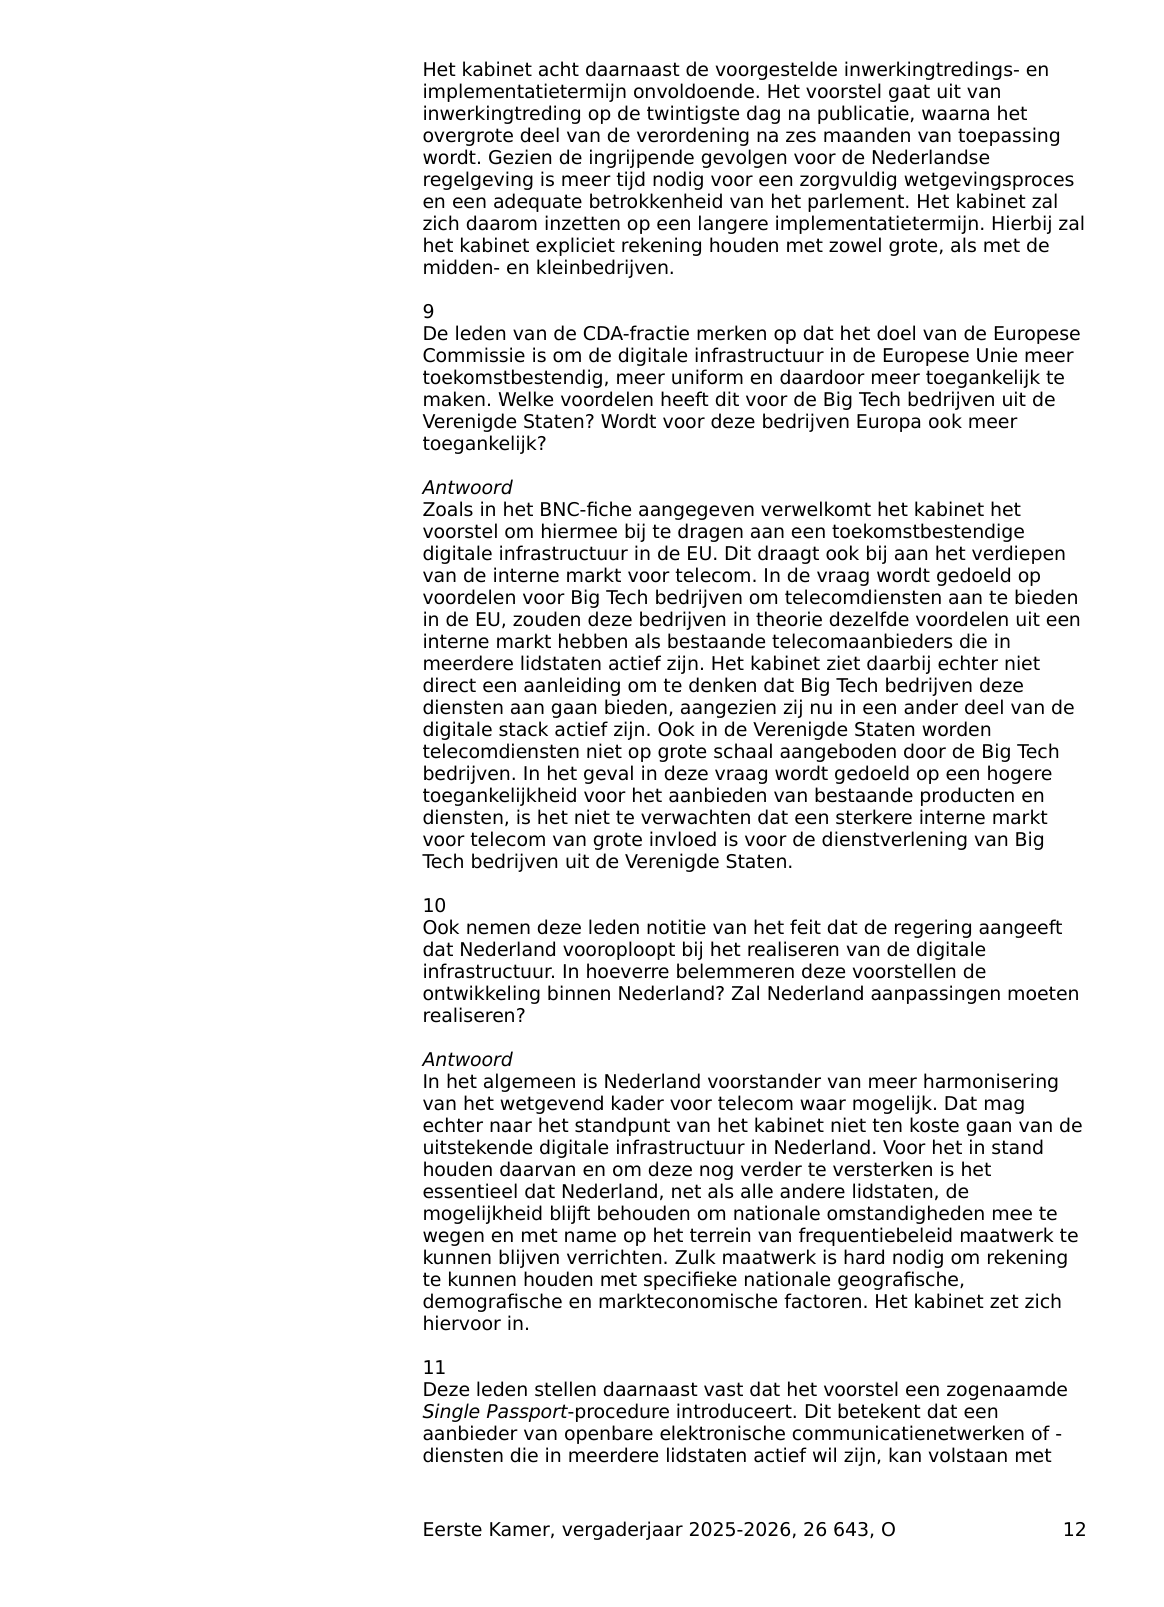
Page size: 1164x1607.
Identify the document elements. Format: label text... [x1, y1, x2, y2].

text De leden van de CDA-fractie merken op dat het doel van de Europese Commissie is om de digitale infrastructuur in de Europese Unie meer toekomstbestendig, meer uniform en daardoor meer toegankelijk te maken. Welke voordelen heeft dit voor de Big Tech bedrijven uit de Verenigde Staten? Wordt voor deze bedrijven Europa ook meer toegankelijk? [422, 323, 1087, 455]
text Zoals in het BNC-fiche aangegeven verwelkomt het kabinet het voorstel om hiermee bij te dragen aan een toekomstbestendige digitale infrastructuur in de EU. Dit draagt ook bij aan het verdiepen van de interne markt voor telecom. In de vraag wordt gedoeld op voordelen voor Big Tech bedrijven om telecomdiensten aan te bieden in de EU, zouden deze bedrijven in theorie dezelfde voordelen uit een interne markt hebben als bestaande telecomaanbieders die in meerdere lidstaten actief zijn. Het kabinet ziet daarbij echter niet direct een aanleiding om te denken dat Big Tech bedrijven deze diensten aan gaan bieden, aangezien zij nu in een ander deel van de digitale stack actief zijn. Ook in de Verenigde Staten worden telecomdiensten niet op grote schaal aangeboden door de Big Tech bedrijven. In het geval in deze vraag wordt gedoeld op een hogere toegankelijkheid voor het aanbieden van bestaande producten en diensten, is het niet te verwachten dat een sterkere interne markt voor telecom van grote invloed is voor de dienstverlening van Big Tech bedrijven uit de Verenigde Staten. [422, 499, 1087, 873]
text Antwoord [422, 1049, 1087, 1071]
text 11 [422, 1357, 1087, 1379]
text 9 [422, 301, 1087, 323]
text Het kabinet acht daarnaast de voorgestelde inwerkingtredings- en implementatietermijn onvoldoende. Het voorstel gaat uit van inwerkingtreding op de twintigste dag na publicatie, waarna het overgrote deel van de verordening na zes maanden van toepassing wordt. Gezien de ingrijpende gevolgen voor de Nederlandse regelgeving is meer tijd nodig voor een zorgvuldig wetgevingsproces en een adequate betrokkenheid van het parlement. Het kabinet zal zich daarom inzetten op een langere implementatietermijn. Hierbij zal het kabinet expliciet rekening houden met zowel grote, als met de midden- en kleinbedrijven. [422, 59, 1087, 279]
text 10 [422, 895, 1087, 917]
text Deze leden stellen daarnaast vast dat het voorstel een zogenaamde Single Passport-procedure introduceert. Dit betekent dat een aanbieder van openbare elektronische communicatienetwerken of -diensten die in meerdere lidstaten actief wil zijn, kan volstaan met [422, 1379, 1087, 1467]
text Antwoord [422, 477, 1087, 499]
text Ook nemen deze leden notitie van het feit dat de regering aangeeft dat Nederland vooroploopt bij het realiseren van de digitale infrastructuur. In hoeverre belemmeren deze voorstellen de ontwikkeling binnen Nederland? Zal Nederland aanpassingen moeten realiseren? [422, 917, 1087, 1027]
text In het algemeen is Nederland voorstander van meer harmonisering van het wetgevend kader voor telecom waar mogelijk. Dat mag echter naar het standpunt van het kabinet niet ten koste gaan van de uitstekende digitale infrastructuur in Nederland. Voor het in stand houden daarvan en om deze nog verder te versterken is het essentieel dat Nederland, net als alle andere lidstaten, de mogelijkheid blijft behouden om nationale omstandigheden mee te wegen en met name op het terrein van frequentiebeleid maatwerk te kunnen blijven verrichten. Zulk maatwerk is hard nodig om rekening te kunnen houden met specifieke nationale geografische, demografische en markteconomische factoren. Het kabinet zet zich hiervoor in. [422, 1071, 1087, 1335]
